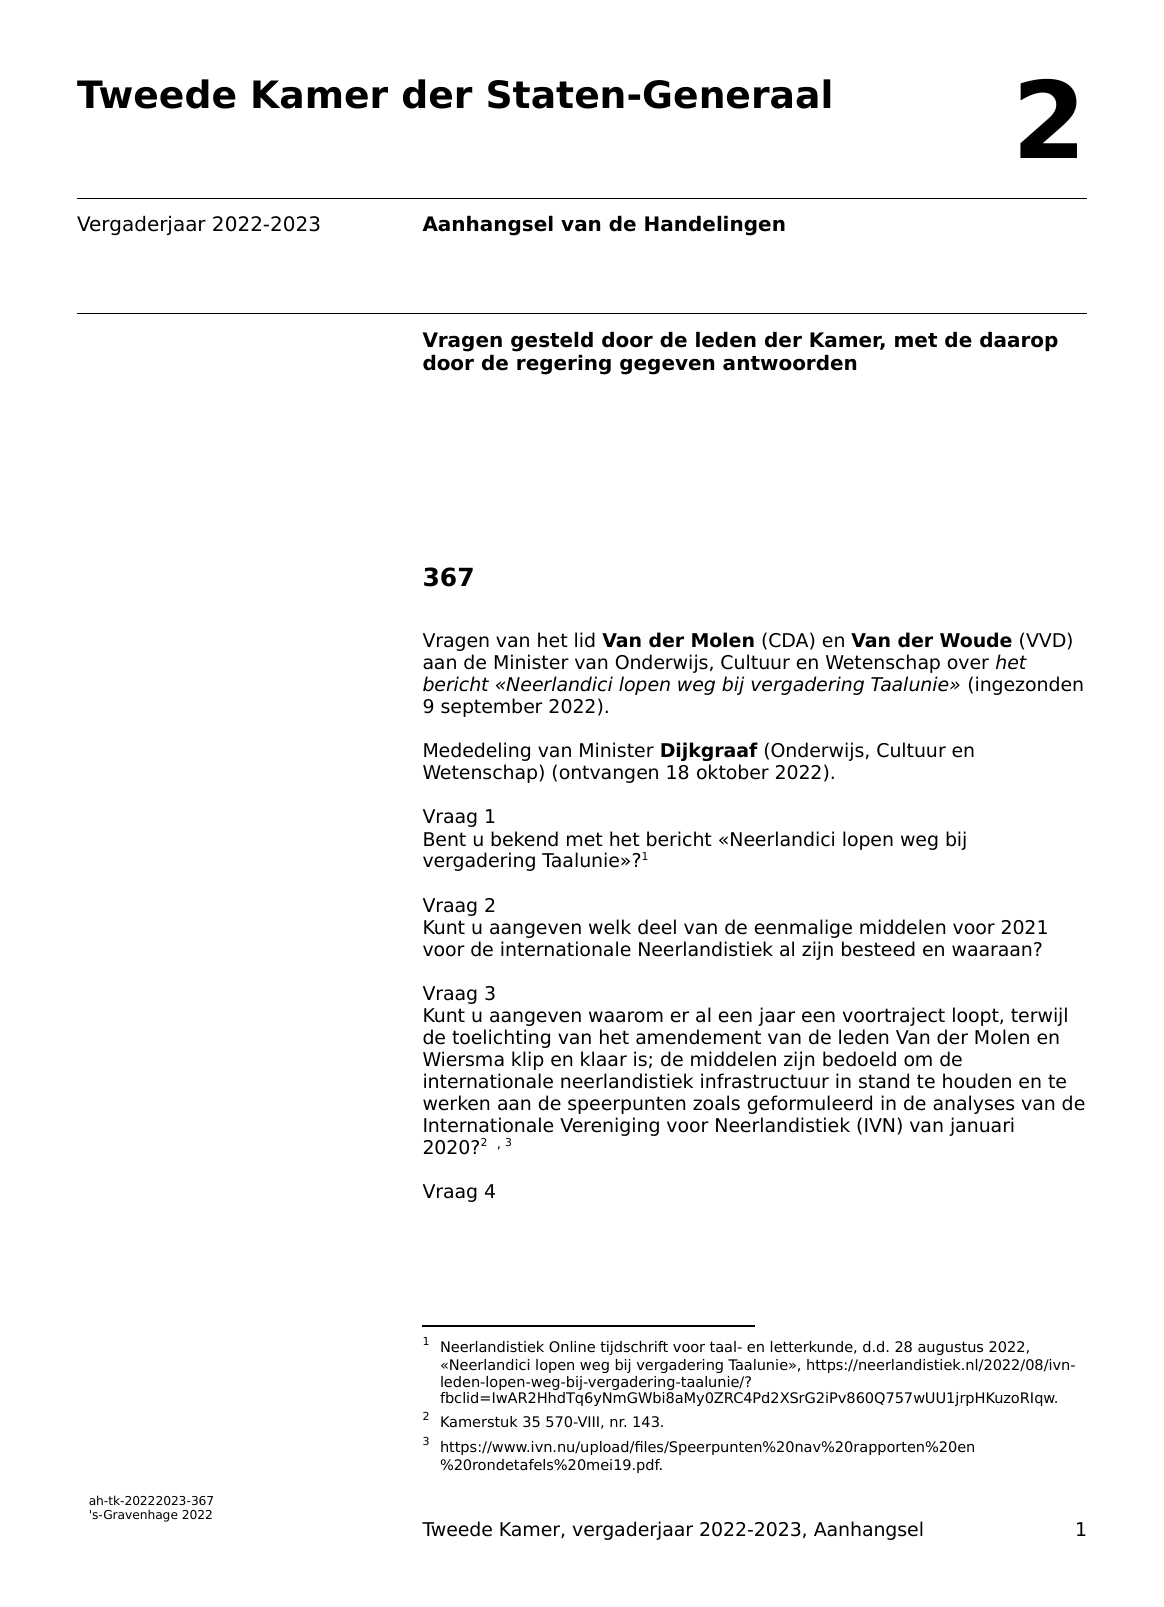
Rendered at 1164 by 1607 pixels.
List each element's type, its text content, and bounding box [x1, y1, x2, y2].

table_cell Vragen gesteld door de leden der Kamer, met de daarop door de regering gegeven antwoorden [422, 314, 1087, 375]
text Neerlandistiek Online tijdschrift voor taal- en letterkunde, d.d. 28 augustus 2022, «Neerlandici lopen weg bij vergadering Taalunie», https://neerlandistiek.nl/2022/08/ivn-leden-lopen-weg-bij-vergadering-taalunie/?fbclid=IwAR2HhdTq6yNmGWbi8aMy0ZRC4Pd2XSrG2iPv860Q757wUU1jrpHKuzoRIqw. [422, 1335, 1087, 1407]
text Vraag 1 [422, 806, 1087, 828]
text 367 [422, 563, 1087, 592]
text 's-Gravenhage 2022 [88, 1508, 323, 1522]
table_header Tweede Kamer der Staten-Generaal [77, 59, 886, 198]
text Vragen van het lid Van der Molen (CDA) en Van der Woude (VVD) aan de Minister van Onderwijs, Cultuur en Wetenschap over het bericht «Neerlandici lopen weg bij vergadering Taalunie» (ingezonden 9 september 2022). [422, 630, 1087, 718]
table_header 2 [886, 59, 1087, 198]
text Kunt u aangeven welk deel van de eenmalige middelen voor 2021 voor de internationale Neerlandistiek al zijn besteed en waaraan? [422, 917, 1087, 961]
text Vraag 4 [422, 1181, 1087, 1203]
text https://www.ivn.nu/upload/files/Speerpunten%20nav%20rapporten%20en%20rondetafels%20mei19.pdf. [422, 1435, 1087, 1474]
table_cell Vergaderjaar 2022-2023 [77, 199, 422, 313]
table_cell Aanhangsel van de Handelingen [422, 199, 1087, 313]
text Kunt u aangeven waarom er al een jaar een voortraject loopt, terwijl de toelichting van het amendement van de leden Van der Molen en Wiersma klip en klaar is; de middelen zijn bedoeld om de internationale neerlandistiek infrastructuur in stand te houden en te werken aan de speerpunten zoals geformuleerd in de analyses van de Internationale Vereniging voor Neerlandistiek (IVN) van januari 2020? , [422, 1005, 1087, 1158]
text ah-tk-20222023-367 [88, 1494, 323, 1508]
text Vraag 3 [422, 983, 1087, 1005]
table_cell [77, 314, 422, 375]
text Mededeling van Minister Dijkgraaf (Onderwijs, Cultuur en Wetenschap) (ontvangen 18 oktober 2022). [422, 740, 1087, 784]
text Kamerstuk 35 570-VIII, nr. 143. [422, 1410, 1087, 1432]
text Bent u bekend met het bericht «Neerlandici lopen weg bij vergadering Taalunie»? [422, 828, 1087, 872]
text Vraag 2 [422, 894, 1087, 917]
